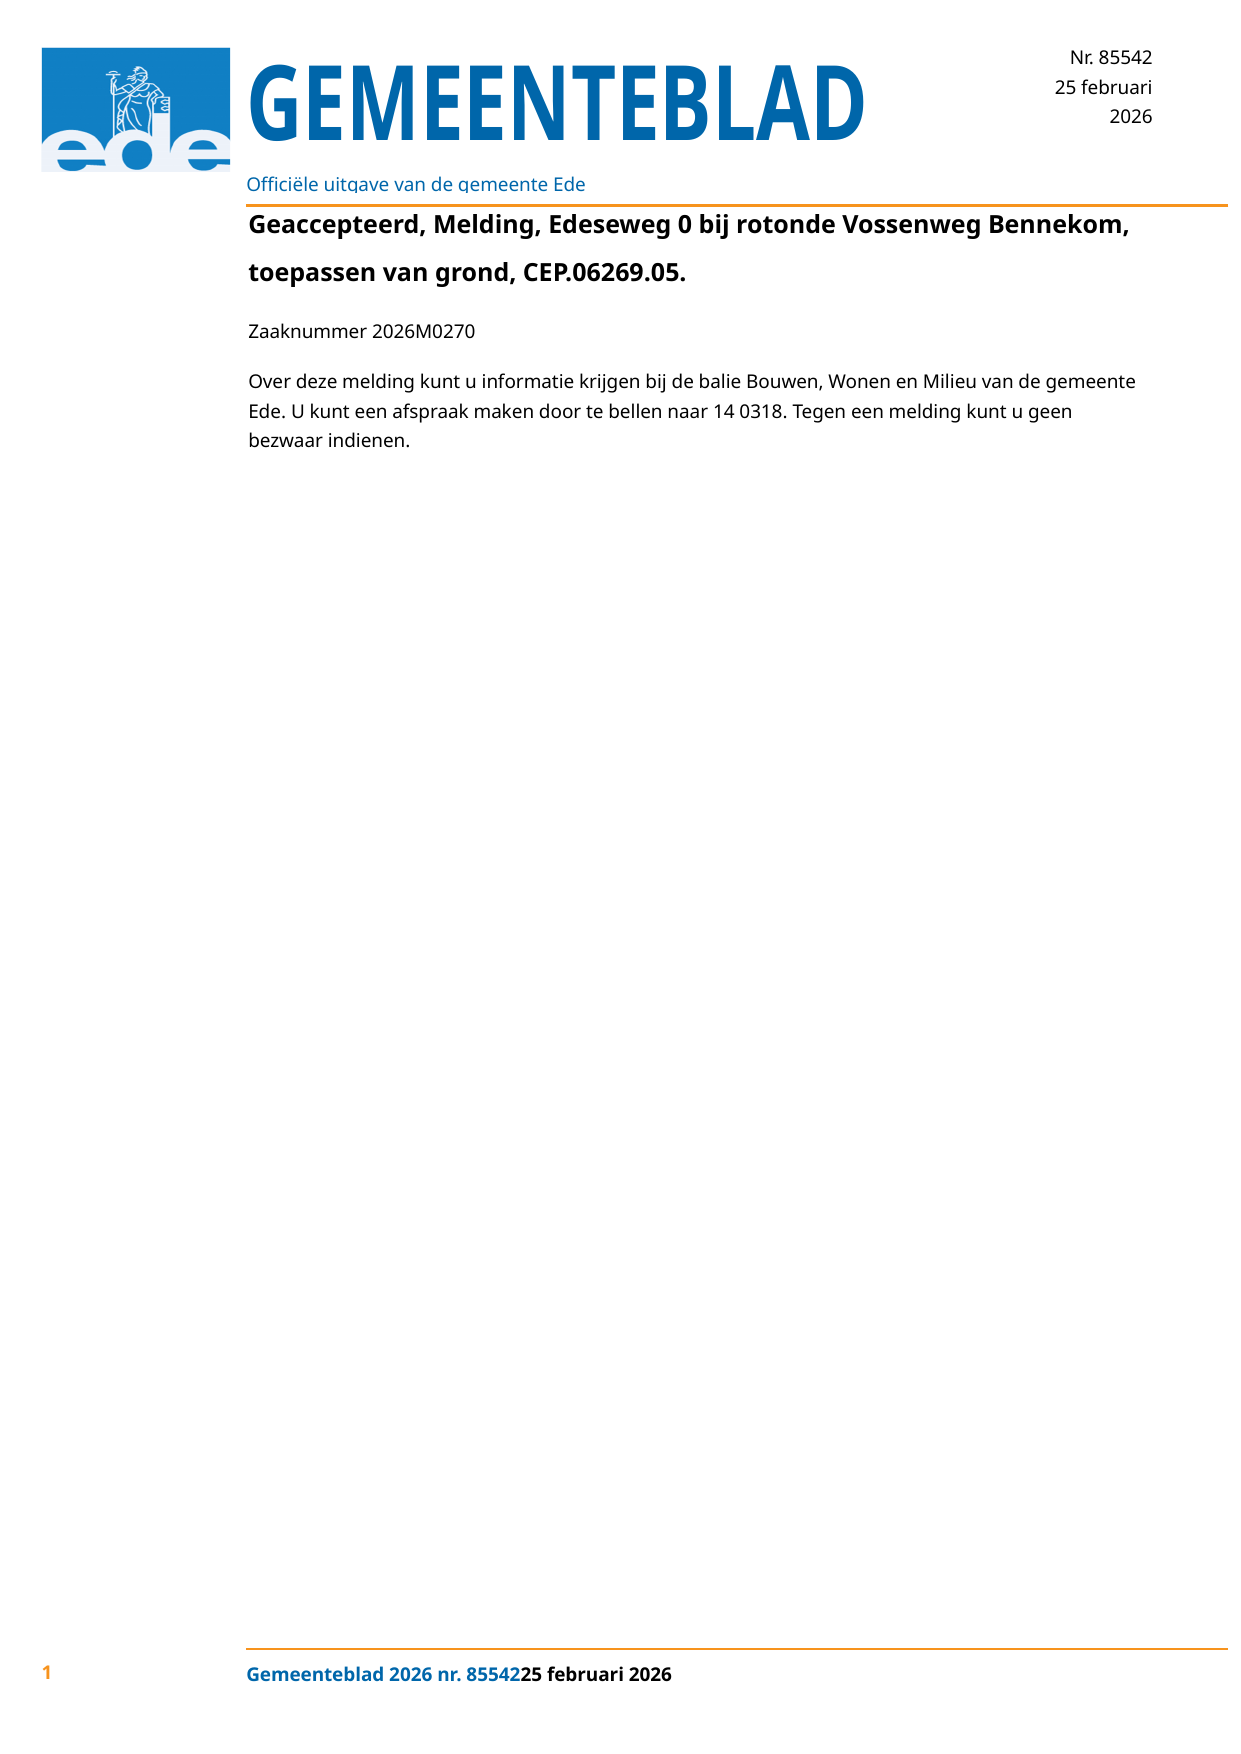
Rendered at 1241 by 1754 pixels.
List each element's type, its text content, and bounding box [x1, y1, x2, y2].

text Zaaknummer 2026M0270 [248, 318, 1152, 344]
text Over deze melding kunt u informatie krijgen bij de balie Bouwen, Wonen en Milieu van de gemeente Ede. U kunt een afspraak maken door te bellen naar 14 0318. Tegen een melding kunt u geen bezwaar indienen. [248, 368, 1152, 453]
picture [41, 47, 231, 172]
text Geaccepteerd, Melding, Edeseweg 0 bij rotonde Vossenweg Bennekom, toepassen van grond, CEP.06269.05. [248, 207, 1152, 288]
